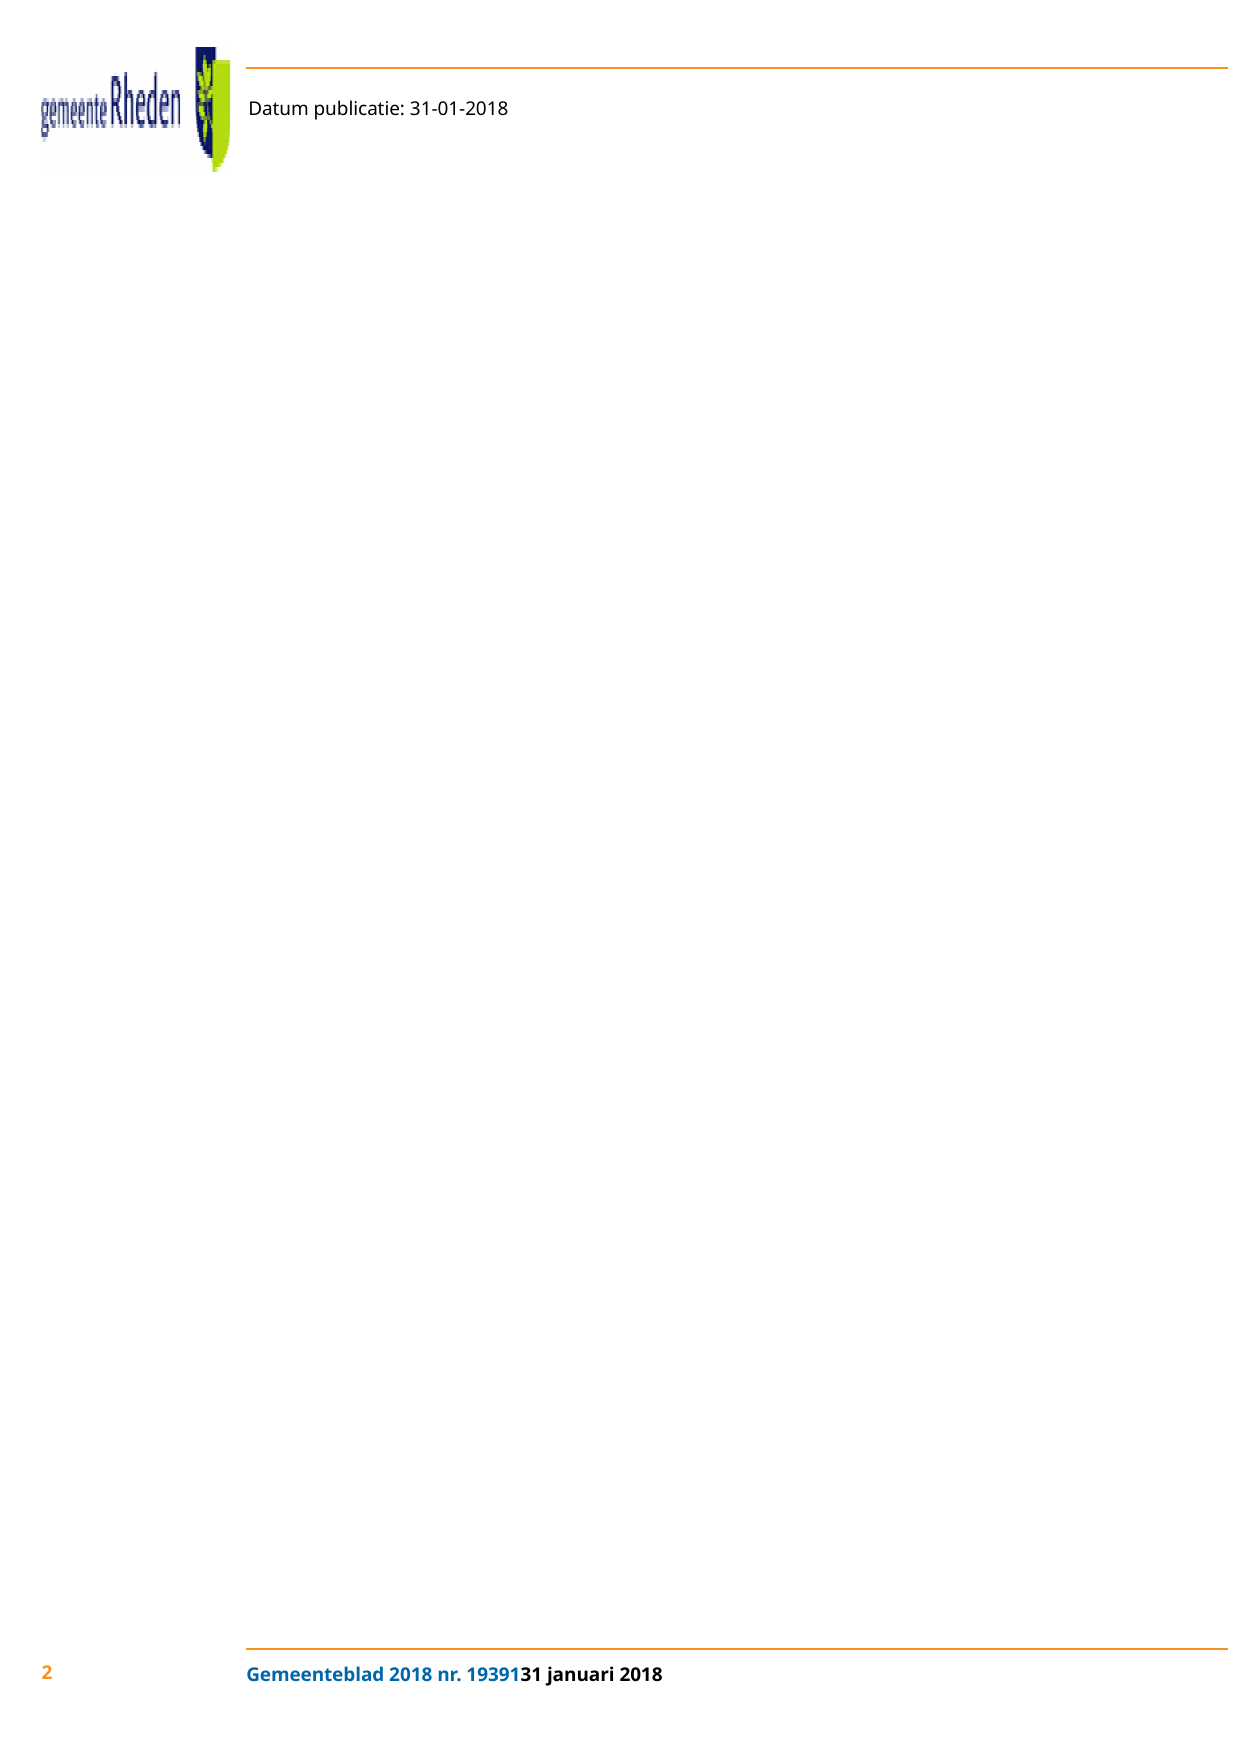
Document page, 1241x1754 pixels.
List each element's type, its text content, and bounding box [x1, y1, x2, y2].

picture [41, 47, 231, 172]
text Datum publicatie: 31-01-2018 [248, 95, 1152, 121]
